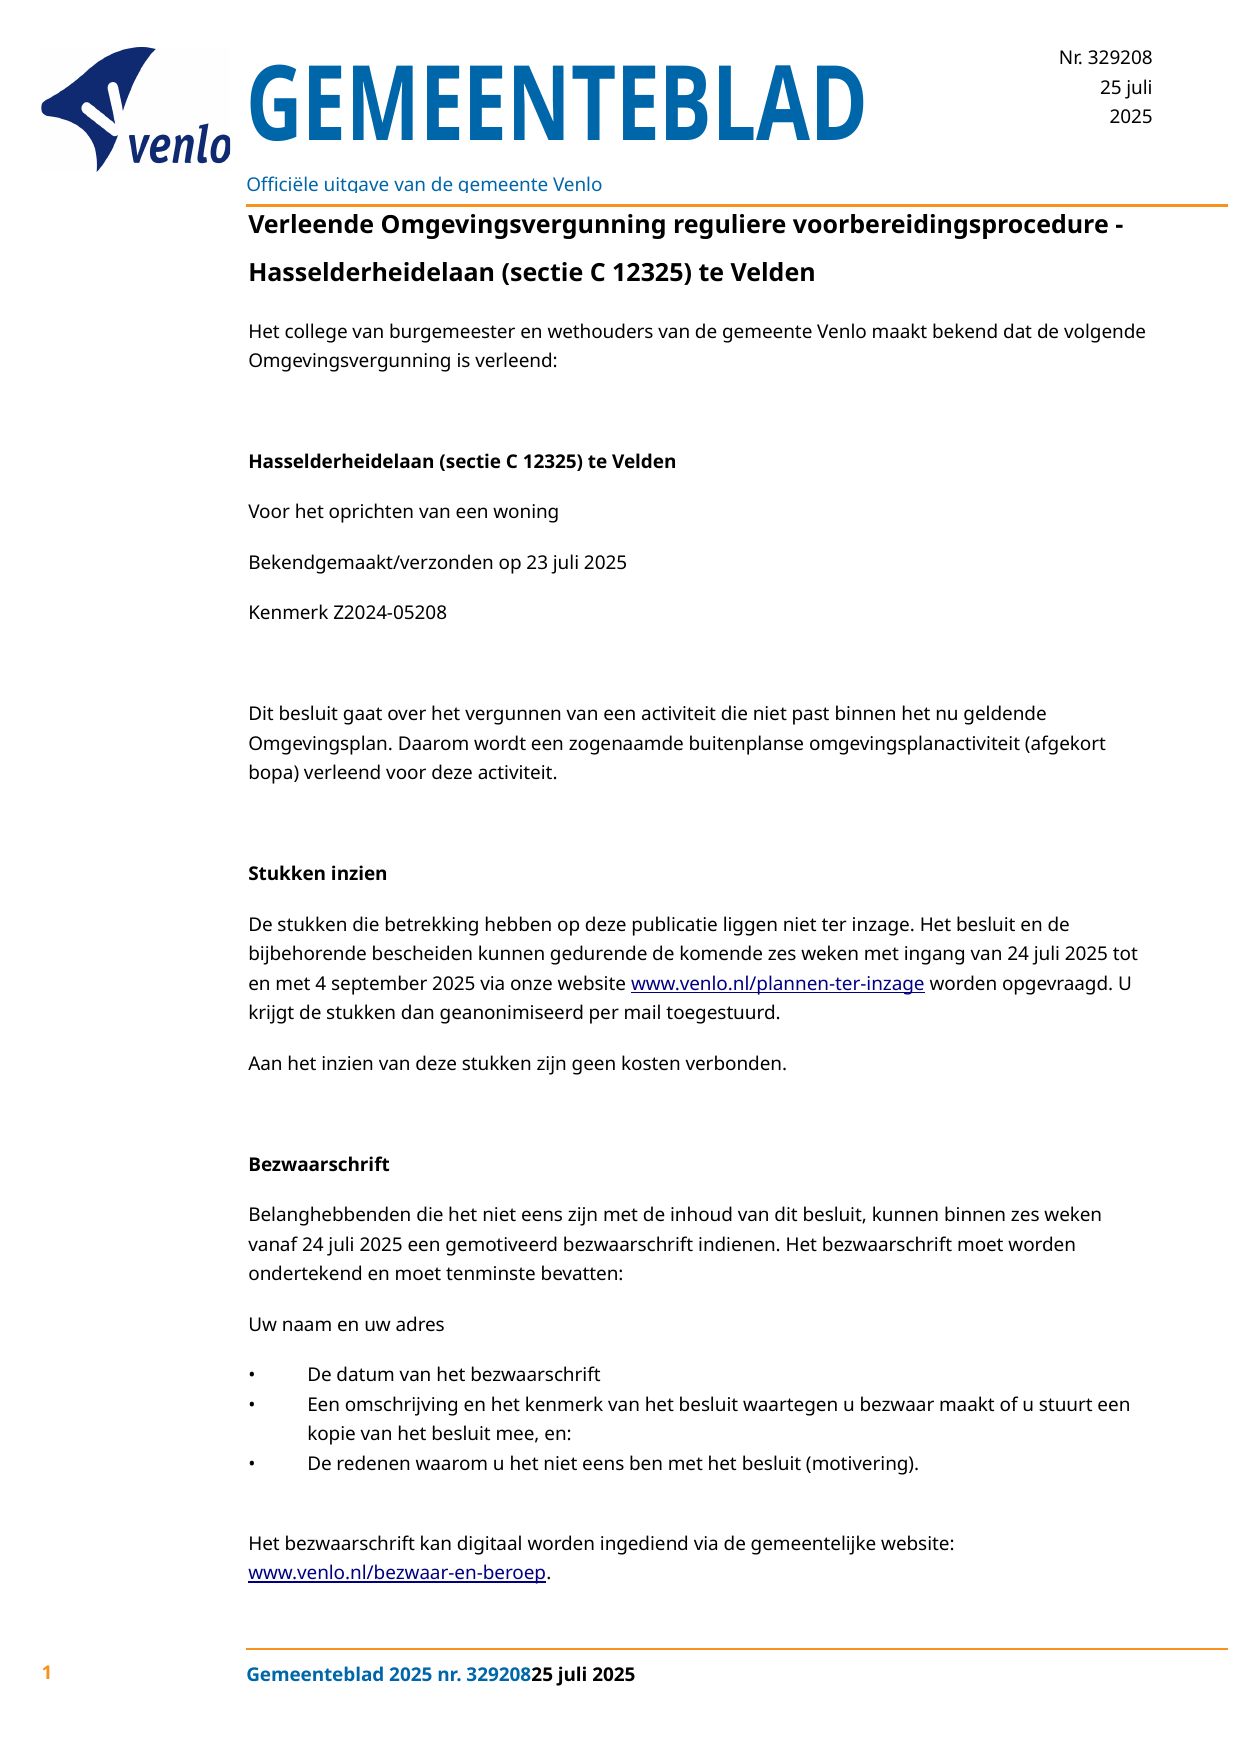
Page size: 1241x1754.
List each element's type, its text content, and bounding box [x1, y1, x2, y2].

text Uw naam en uw adres [248, 1311, 1152, 1337]
text Verleende Omgevingsvergunning reguliere voorbereidingsprocedure - Hasselderheidelaan (sectie C 12325) te Velden [248, 207, 1152, 288]
text De stukken die betrekking hebben op deze publicatie liggen niet ter inzage. Het besluit en de bijbehorende bescheiden kunnen gedurende de komende zes weken met ingang van 24 juli 2025 tot en met 4 september 2025 via onze website www.venlo.nl/plannen-ter-inzage worden opgevraagd. U krijgt de stukken dan geanonimiseerd per mail toegestuurd. [248, 911, 1152, 1025]
text Voor het oprichten van een woning [248, 499, 1152, 524]
picture [41, 47, 231, 172]
text Belanghebbenden die het niet eens zijn met de inhoud van dit besluit, kunnen binnen zes weken vanaf 24 juli 2025 een gemotiveerd bezwaarschrift indienen. Het bezwaarschrift moet worden ondertekend en moet tenminste bevatten: [248, 1201, 1152, 1286]
text Stukken inzien [248, 860, 1152, 886]
text Kenmerk Z2024-05208 [248, 599, 1152, 625]
list Een omschrijving en het kenmerk van het besluit waartegen u bezwaar maakt of u stuurt een kopie van het besluit mee, en: [248, 1391, 1152, 1446]
text Bekendgemaakt/verzonden op 23 juli 2025 [248, 549, 1152, 575]
text Aan het inzien van deze stukken zijn geen kosten verbonden. [248, 1050, 1152, 1076]
text Het college van burgemeester en wethouders van de gemeente Venlo maakt bekend dat de volgende Omgevingsvergunning is verleend: [248, 318, 1152, 373]
list De datum van het bezwaarschrift [248, 1361, 1152, 1387]
text Dit besluit gaat over het vergunnen van een activiteit die niet past binnen het nu geldende Omgevingsplan. Daarom wordt een zogenaamde buitenplanse omgevingsplanactiviteit (afgekort bopa) verleend voor deze activiteit. [248, 700, 1152, 785]
list De redenen waarom u het niet eens ben met het besluit (motivering). [248, 1450, 1152, 1476]
text Het bezwaarschrift kan digitaal worden ingediend via de gemeentelijke website: www.venlo.nl/bezwaar-en-beroep. [248, 1530, 1152, 1585]
text Hasselderheidelaan (sectie C 12325) te Velden [248, 448, 1152, 474]
text Bezwaarschrift [248, 1151, 1152, 1177]
